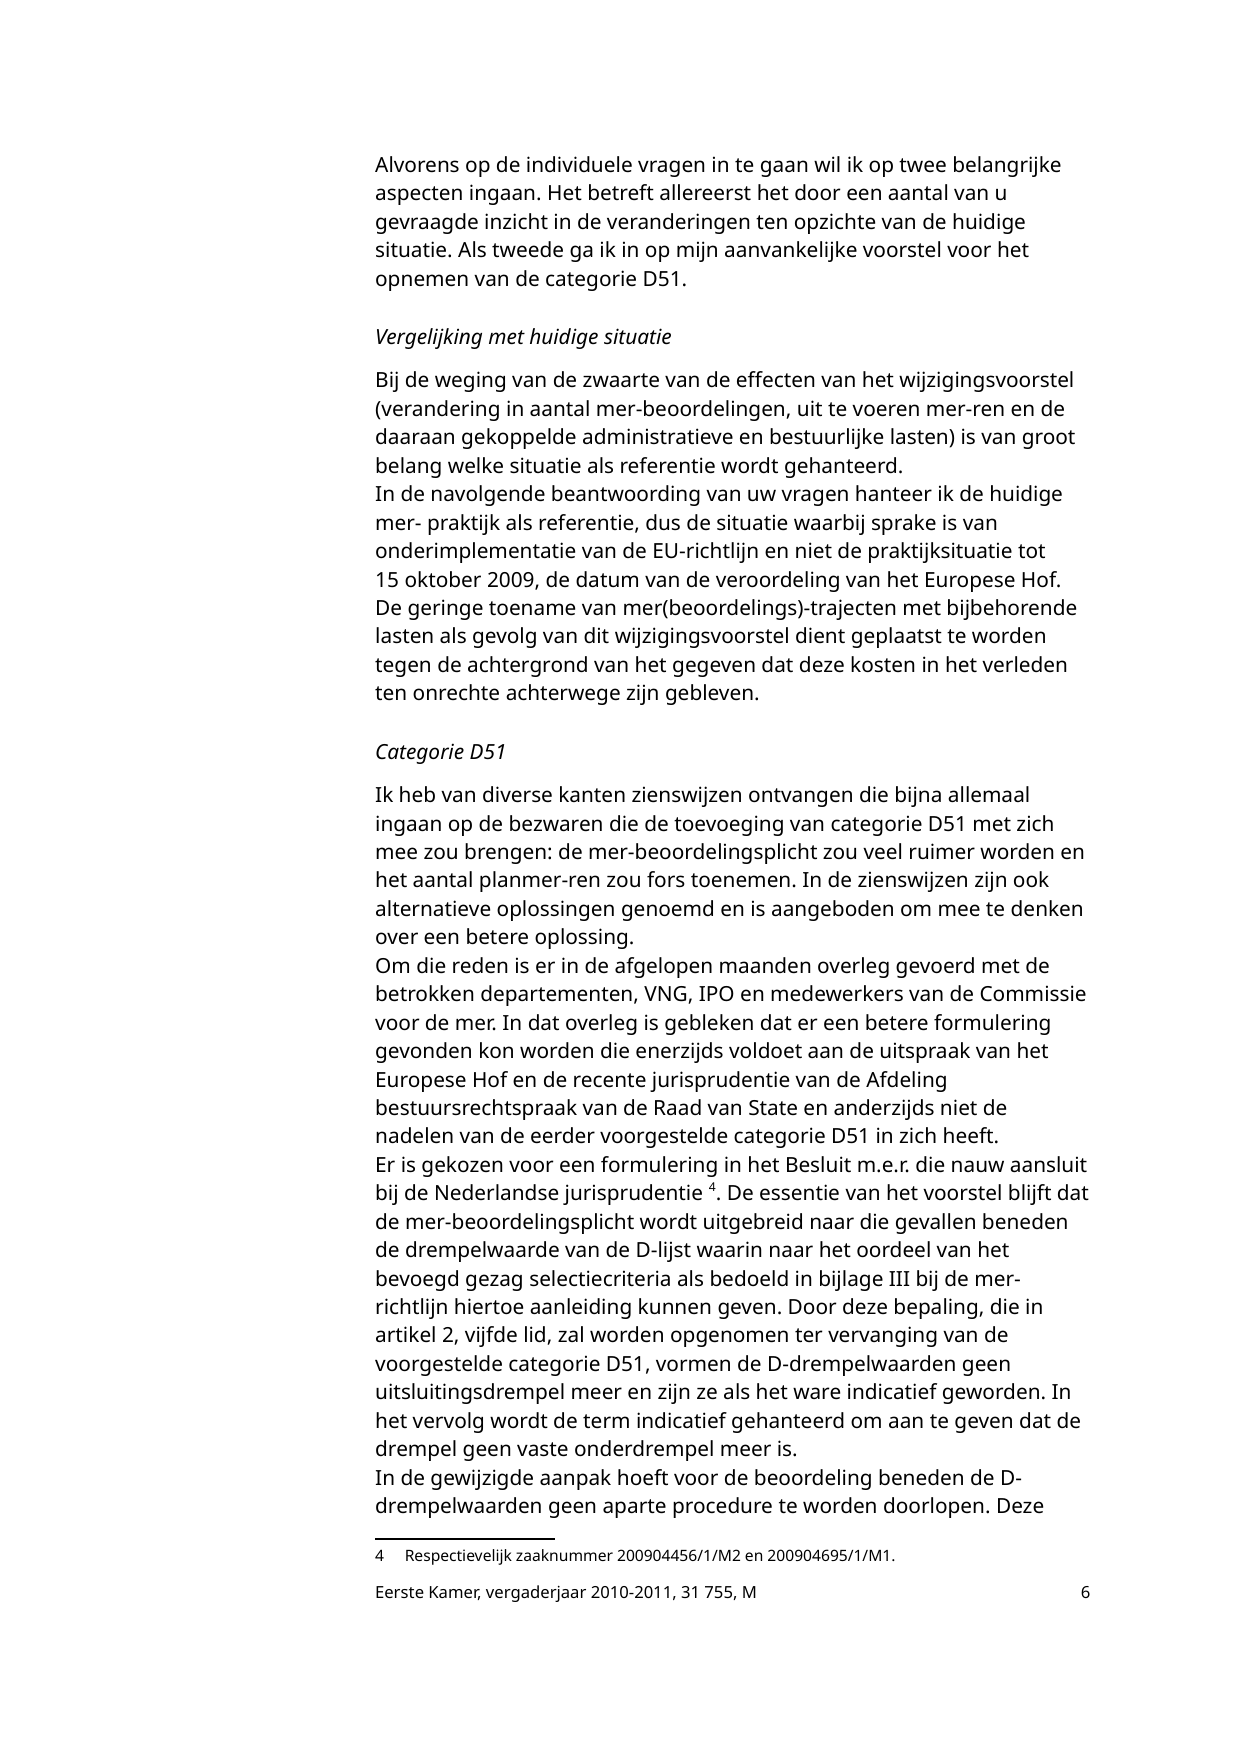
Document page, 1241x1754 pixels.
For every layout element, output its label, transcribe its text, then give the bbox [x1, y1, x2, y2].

text In de navolgende beantwoording van uw vragen hanteer ik de huidige mer- praktijk als referentie, dus de situatie waarbij sprake is van onderimplementatie van de EU-richtlijn en niet de praktijksituatie tot 15 oktober 2009, de datum van de veroordeling van het Europese Hof. De geringe toename van mer(beoordelings)-trajecten met bijbehorende lasten als gevolg van dit wijzigingsvoorstel dient geplaatst te worden tegen de achtergrond van het gegeven dat deze kosten in het verleden ten onrechte achterwege zijn gebleven. [375, 479, 1090, 707]
text Er is gekozen voor een formulering in het Besluit m.e.r. die nauw aansluit bij de Nederlandse jurisprudentie . De essentie van het voorstel blijft dat de mer-beoordelingsplicht wordt uitgebreid naar die gevallen beneden de drempelwaarde van de D-lijst waarin naar het oordeel van het bevoegd gezag selectiecriteria als bedoeld in bijlage III bij de mer-richtlijn hiertoe aanleiding kunnen geven. Door deze bepaling, die in artikel 2, vijfde lid, zal worden opgenomen ter vervanging van de voorgestelde categorie D51, vormen de D-drempelwaarden geen uitsluitingsdrempel meer en zijn ze als het ware indicatief geworden. In het vervolg wordt de term indicatief gehanteerd om aan te geven dat de drempel geen vaste onderdrempel meer is. [375, 1150, 1090, 1463]
text Vergelijking met huidige situatie [375, 322, 1090, 351]
text Alvorens op de individuele vragen in te gaan wil ik op twee belangrijke aspecten ingaan. Het betreft allereerst het door een aantal van u gevraagde inzicht in de veranderingen ten opzichte van de huidige situatie. Als tweede ga ik in op mijn aanvankelijke voorstel voor het opnemen van de categorie D51. [375, 150, 1090, 292]
text Respectievelijk zaaknummer 200904456/1/M2 en 200904695/1/M1. [375, 1538, 1090, 1566]
text Categorie D51 [375, 737, 1090, 765]
text Om die reden is er in de afgelopen maanden overleg gevoerd met de betrokken departementen, VNG, IPO en medewerkers van de Commissie voor de mer. In dat overleg is gebleken dat er een betere formulering gevonden kon worden die enerzijds voldoet aan de uitspraak van het Europese Hof en de recente jurisprudentie van de Afdeling bestuursrechtspraak van de Raad van State en anderzijds niet de nadelen van de eerder voorgestelde categorie D51 in zich heeft. [375, 951, 1090, 1150]
text Bij de weging van de zwaarte van de effecten van het wijzigingsvoorstel (verandering in aantal mer-beoordelingen, uit te voeren mer-ren en de daaraan gekoppelde administratieve en bestuurlijke lasten) is van groot belang welke situatie als referentie wordt gehanteerd. [375, 366, 1090, 479]
text In de gewijzigde aanpak hoeft voor de beoordeling beneden de D-drempelwaarden geen aparte procedure te worden doorlopen. Deze [375, 1463, 1090, 1520]
text Ik heb van diverse kanten zienswijzen ontvangen die bijna allemaal ingaan op de bezwaren die de toevoeging van categorie D51 met zich mee zou brengen: de mer-beoordelingsplicht zou veel ruimer worden en het aantal planmer-ren zou fors toenemen. In de zienswijzen zijn ook alternatieve oplossingen genoemd en is aangeboden om mee te denken over een betere oplossing. [375, 780, 1090, 951]
